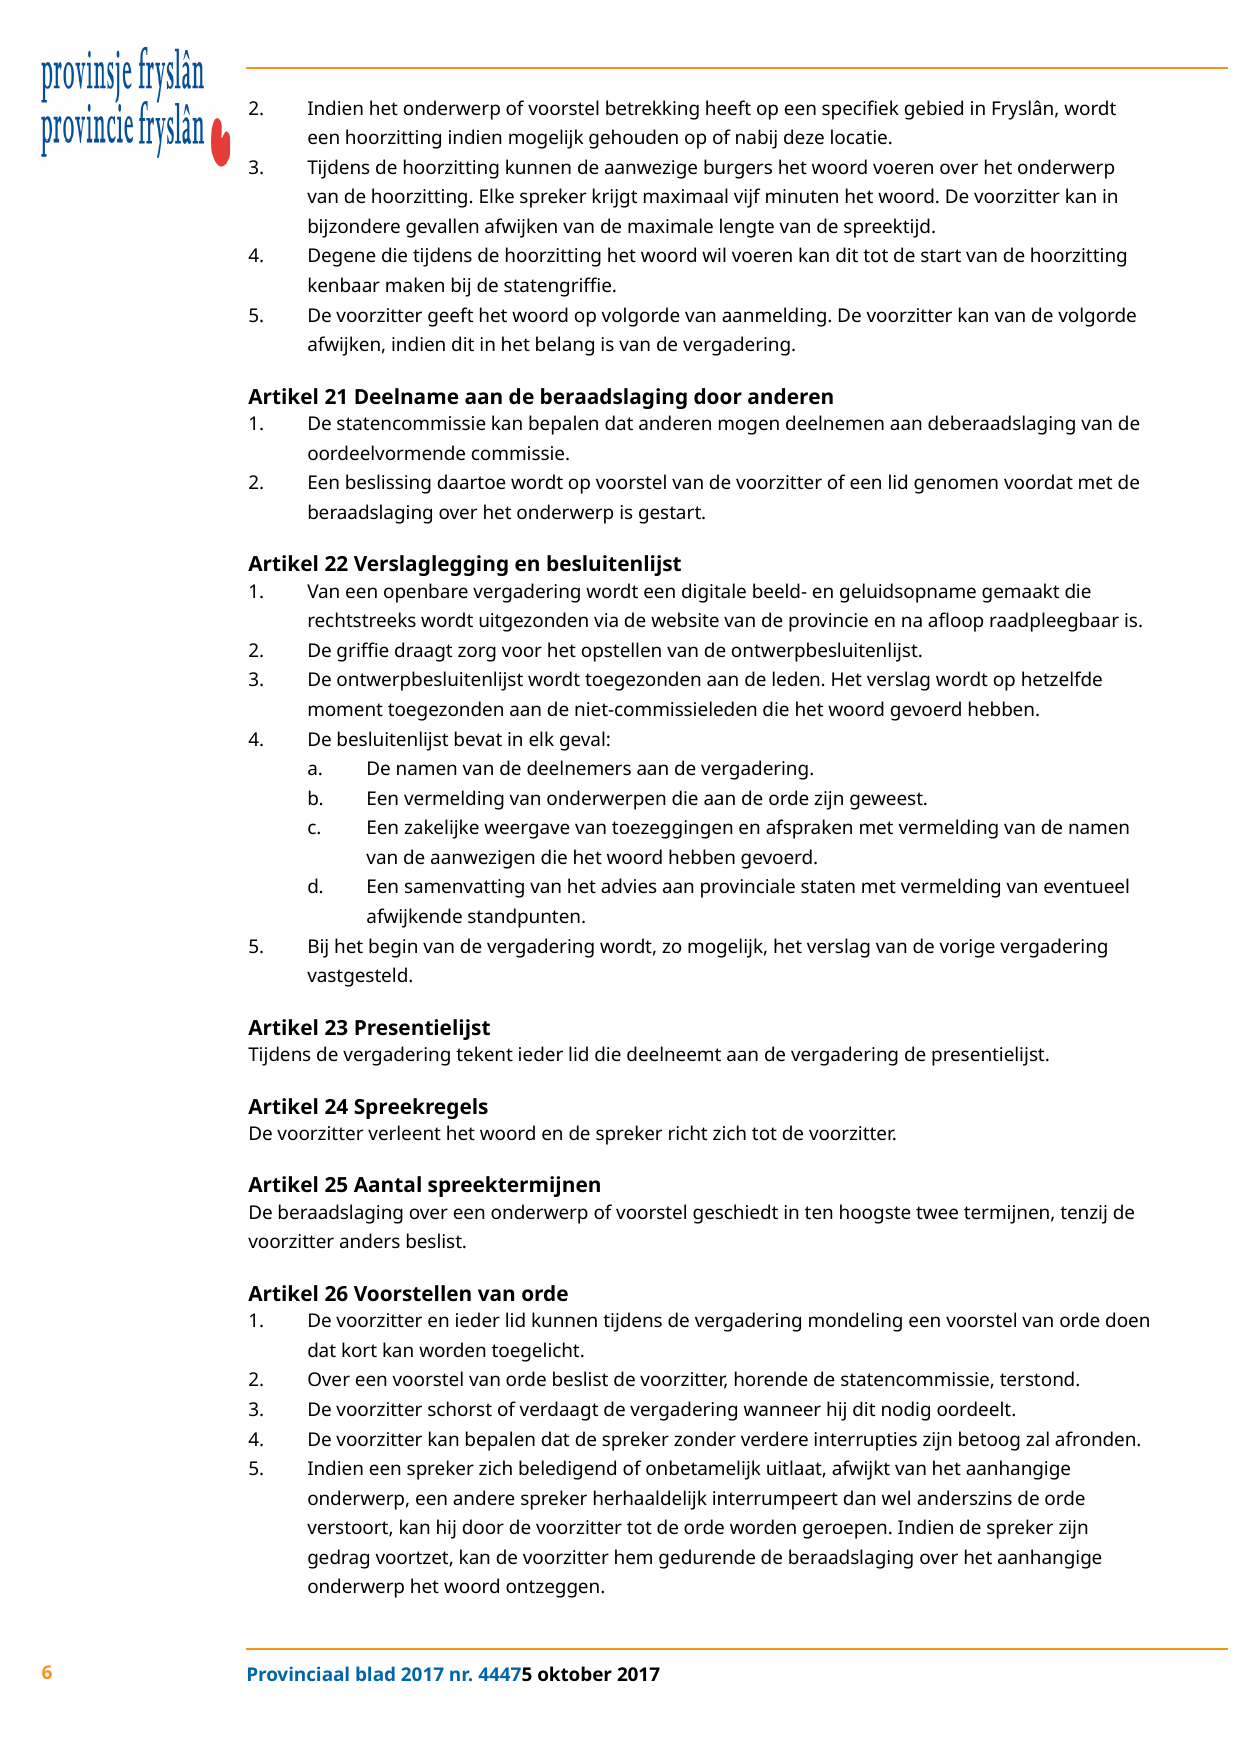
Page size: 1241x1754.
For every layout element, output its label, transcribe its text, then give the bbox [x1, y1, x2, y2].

list De voorzitter kan bepalen dat de spreker zonder verdere interrupties zijn betoog zal afronden. [248, 1426, 1152, 1452]
list De statencommissie kan bepalen dat anderen mogen deelnemen aan deberaadslaging van de oordeelvormende commissie. [248, 410, 1152, 466]
text Artikel 25 Aantal spreektermijnen [248, 1171, 1152, 1199]
list De voorzitter schorst of verdaagt de vergadering wanneer hij dit nodig oordeelt. [248, 1396, 1152, 1422]
text Artikel 21 Deelname aan de beraadslaging door anderen [248, 382, 1152, 410]
text Tijdens de vergadering tekent ieder lid die deelneemt aan de vergadering de presentielijst. [248, 1041, 1152, 1067]
text De beraadslaging over een onderwerp of voorstel geschiedt in ten hoogste twee termijnen, tenzij de voorzitter anders beslist. [248, 1199, 1152, 1254]
list Over een voorstel van orde beslist de voorzitter, horende de statencommissie, terstond. [248, 1367, 1152, 1392]
list De besluitenlijst bevat in elk geval: [248, 726, 1152, 752]
list Een vermelding van onderwerpen die aan de orde zijn geweest. [307, 785, 1152, 811]
list Bij het begin van de vergadering wordt, zo mogelijk, het verslag van de vorige vergadering vastgesteld. [248, 933, 1152, 988]
list De ontwerpbesluitenlijst wordt toegezonden aan de leden. Het verslag wordt op hetzelfde moment toegezonden aan de niet-commissieleden die het woord gevoerd hebben. [248, 667, 1152, 722]
picture [41, 47, 231, 172]
list Van een openbare vergadering wordt een digitale beeld- en geluidsopname gemaakt die rechtstreeks wordt uitgezonden via de website van de provincie en na afloop raadpleegbaar is. [248, 578, 1152, 633]
list Een samenvatting van het advies aan provinciale staten met vermelding van eventueel afwijkende standpunten. [307, 874, 1152, 929]
list De voorzitter geeft het woord op volgorde van aanmelding. De voorzitter kan van de volgorde afwijken, indien dit in het belang is van de vergadering. [248, 302, 1152, 357]
text Artikel 24 Spreekregels [248, 1092, 1152, 1120]
list Een zakelijke weergave van toezeggingen en afspraken met vermelding van de namen van de aanwezigen die het woord hebben gevoerd. [307, 814, 1152, 870]
list De voorzitter en ieder lid kunnen tijdens de vergadering mondeling een voorstel van orde doen dat kort kan worden toegelicht. [248, 1307, 1152, 1363]
list Tijdens de hoorzitting kunnen de aanwezige burgers het woord voeren over het onderwerp van de hoorzitting. Elke spreker krijgt maximaal vijf minuten het woord. De voorzitter kan in bijzondere gevallen afwijken van de maximale lengte van de spreektijd. [248, 154, 1152, 239]
list De namen van de deelnemers aan de vergadering. [307, 755, 1152, 781]
list Een beslissing daartoe wordt op voorstel van de voorzitter of een lid genomen voordat met de beraadslaging over het onderwerp is gestart. [248, 469, 1152, 525]
text Artikel 26 Voorstellen van orde [248, 1279, 1152, 1307]
text Artikel 22 Verslaglegging en besluitenlijst [248, 549, 1152, 578]
list De griffie draagt zorg voor het opstellen van de ontwerpbesluitenlijst. [248, 637, 1152, 663]
list Degene die tijdens de hoorzitting het woord wil voeren kan dit tot de start van de hoorzitting kenbaar maken bij de statengriffie. [248, 243, 1152, 298]
list Indien een spreker zich beledigend of onbetamelijk uitlaat, afwijkt van het aanhangige onderwerp, een andere spreker herhaaldelijk interrumpeert dan wel anderszins de orde verstoort, kan hij door de voorzitter tot de orde worden geroepen. Indien de spreker zijn gedrag voortzet, kan de voorzitter hem gedurende de beraadslaging over het aanhangige onderwerp het woord ontzeggen. [248, 1455, 1152, 1599]
text Artikel 23 Presentielijst [248, 1013, 1152, 1041]
text De voorzitter verleent het woord en de spreker richt zich tot de voorzitter. [248, 1120, 1152, 1146]
list Indien het onderwerp of voorstel betrekking heeft op een specifiek gebied in Fryslân, wordt een hoorzitting indien mogelijk gehouden op of nabij deze locatie. [248, 95, 1152, 150]
